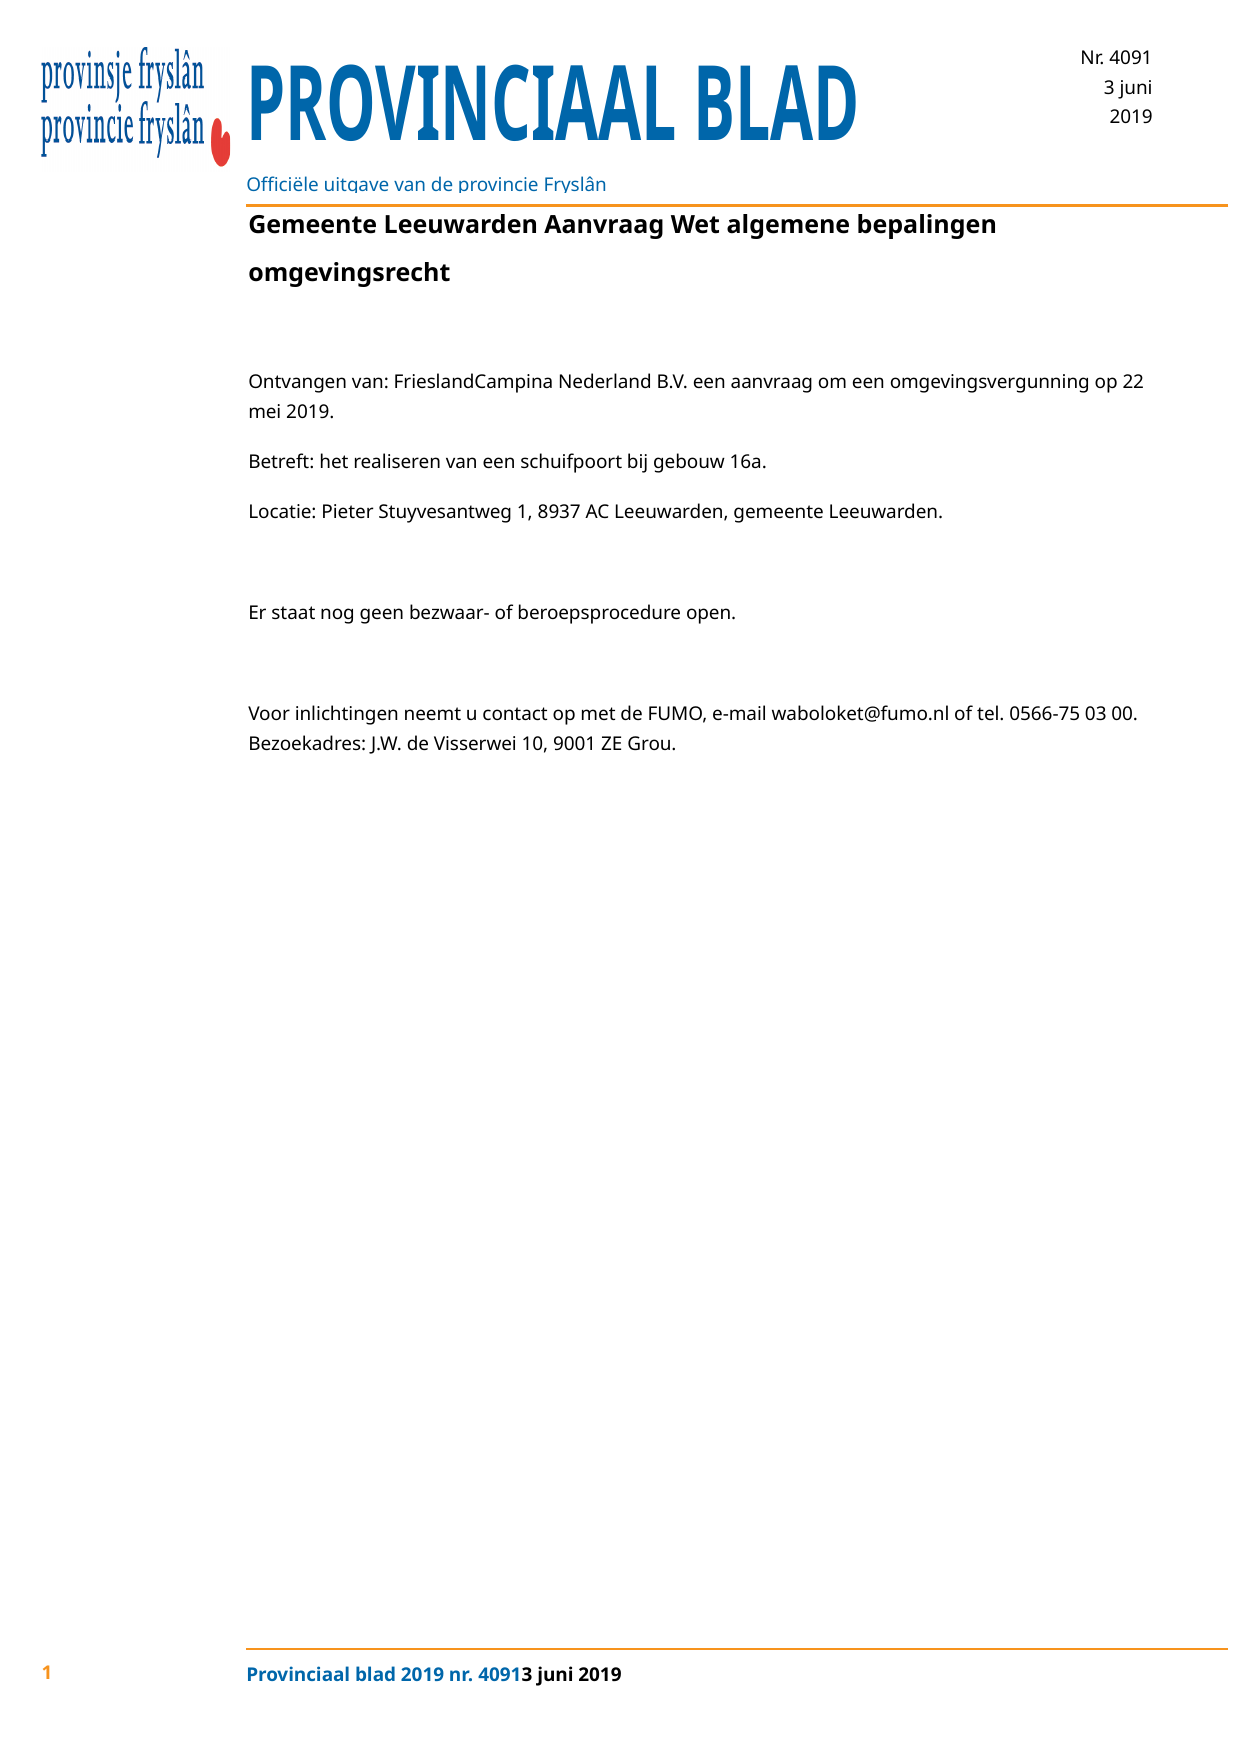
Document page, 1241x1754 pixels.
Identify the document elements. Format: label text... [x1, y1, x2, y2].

text Gemeente Leeuwarden Aanvraag Wet algemene bepalingen omgevingsrecht [248, 207, 1152, 288]
text Voor inlichtingen neemt u contact op met de FUMO, e-mail waboloket@fumo.nl of tel. 0566-75 03 00. Bezoekadres: J.W. de Visserwei 10, 9001 ZE Grou. [248, 700, 1152, 756]
text Er staat nog geen bezwaar- of beroepsprocedure open. [248, 599, 1152, 625]
text Ontvangen van: FrieslandCampina Nederland B.V. een aanvraag om een omgevingsvergunning op 22 mei 2019. [248, 368, 1152, 424]
text Betreft: het realiseren van een schuifpoort bij gebouw 16a. [248, 448, 1152, 474]
text Locatie: Pieter Stuyvesantweg 1, 8937 AC Leeuwarden, gemeente Leeuwarden. [248, 499, 1152, 524]
picture [41, 47, 231, 172]
